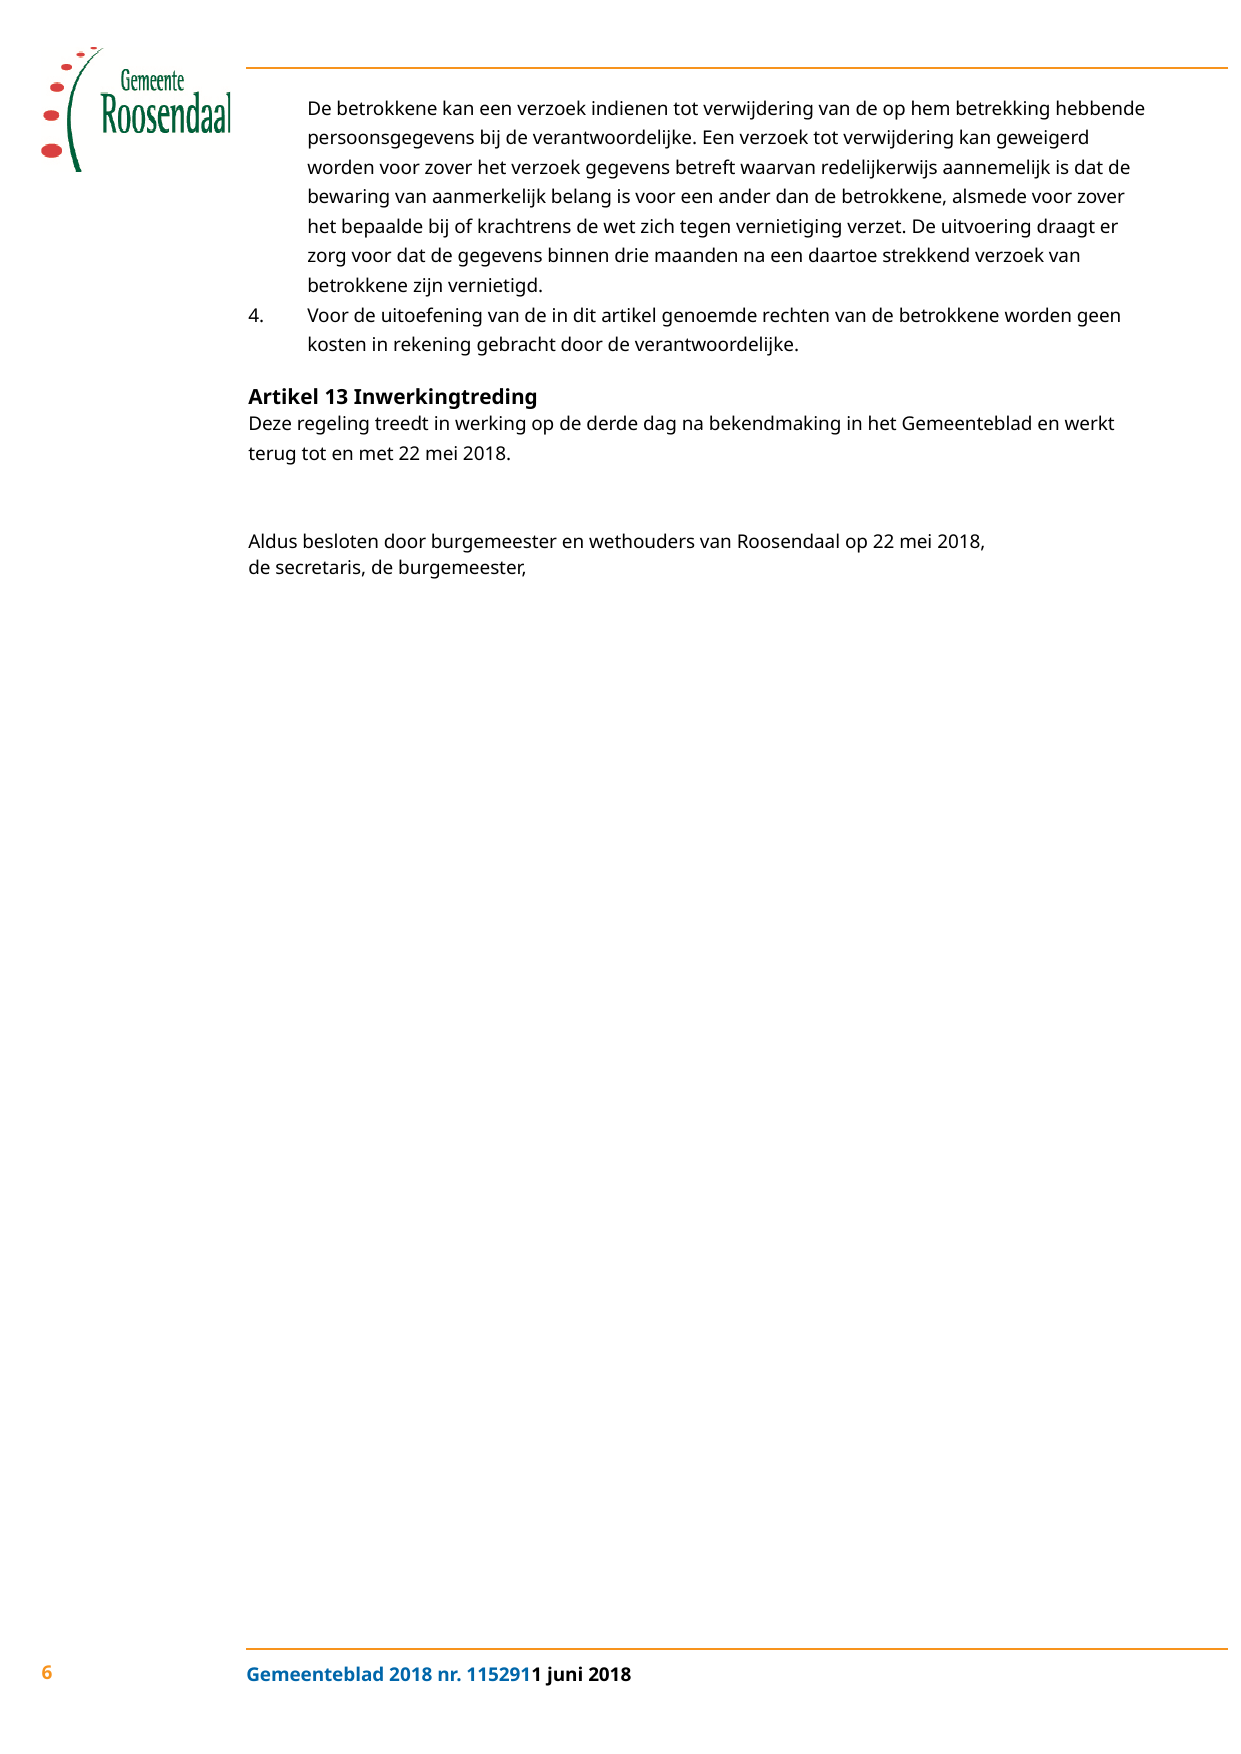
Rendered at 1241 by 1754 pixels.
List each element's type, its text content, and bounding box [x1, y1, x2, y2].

text de secretaris, de burgemeester, [248, 554, 1152, 580]
list De betrokkene kan een verzoek indienen tot verwijdering van de op hem betrekking hebbende persoonsgegevens bij de verantwoordelijke. Een verzoek tot verwijdering kan geweigerd worden voor zover het verzoek gegevens betreft waarvan redelijkerwijs aannemelijk is dat de bewaring van aanmerkelijk belang is voor een ander dan de betrokkene, alsmede voor zover het bepaalde bij of krachtrens de wet zich tegen vernietiging verzet. De uitvoering draagt er zorg voor dat de gegevens binnen drie maanden na een daartoe strekkend verzoek van betrokkene zijn vernietigd. [248, 95, 1152, 298]
text Aldus besloten door burgemeester en wethouders van Roosendaal op 22 mei 2018, [248, 529, 1152, 554]
text Artikel 13 Inwerkingtreding [248, 382, 1152, 410]
text Deze regeling treedt in werking op de derde dag na bekendmaking in het Gemeenteblad en werkt terug tot en met 22 mei 2018. [248, 410, 1152, 466]
list Voor de uitoefening van de in dit artikel genoemde rechten van de betrokkene worden geen kosten in rekening gebracht door de verantwoordelijke. [248, 302, 1152, 357]
picture [41, 47, 231, 172]
